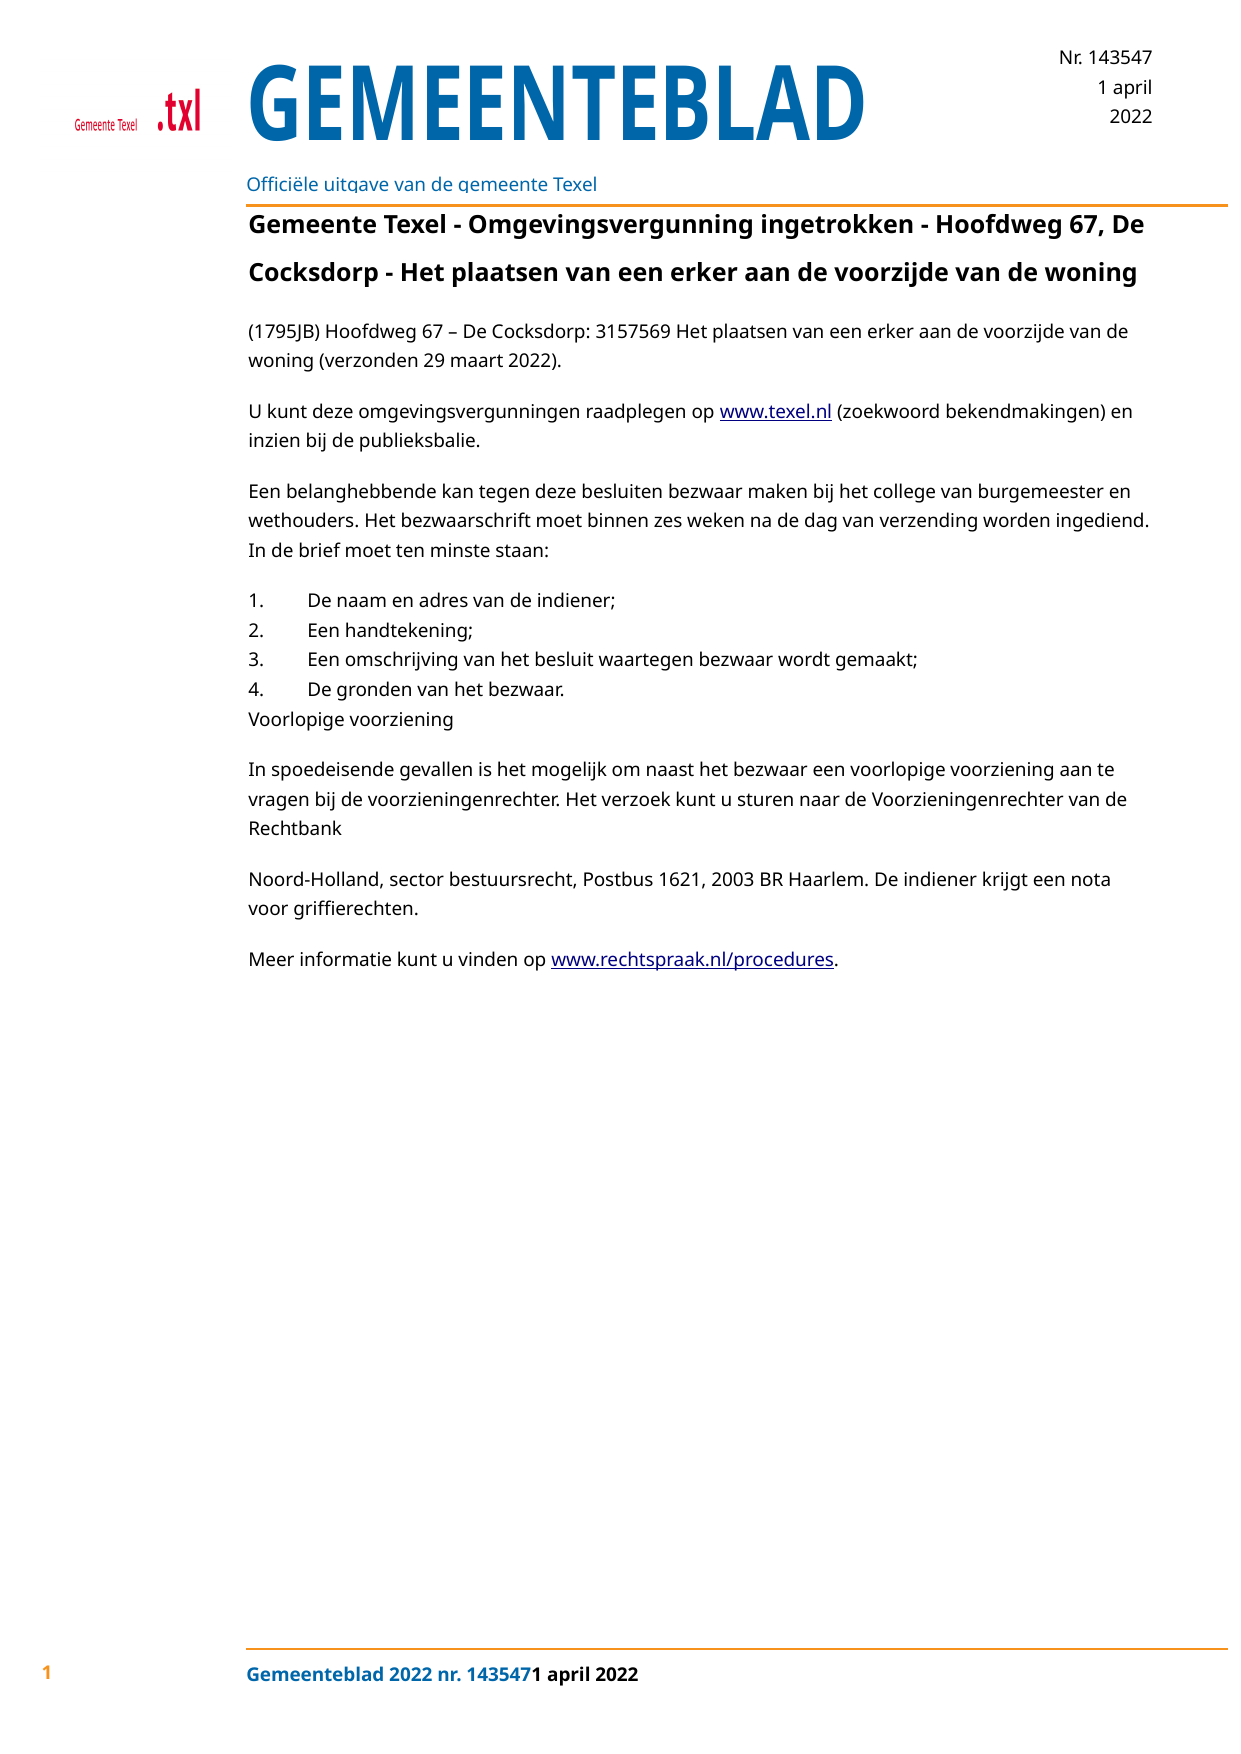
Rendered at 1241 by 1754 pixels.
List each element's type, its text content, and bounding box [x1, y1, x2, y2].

text Een belanghebbende kan tegen deze besluiten bezwaar maken bij het college van burgemeester en wethouders. Het bezwaarschrift moet binnen zes weken na de dag van verzending worden ingediend. In de brief moet ten minste staan: [248, 478, 1152, 563]
text (1795JB) Hoofdweg 67 – De Cocksdorp: 3157569 Het plaatsen van een erker aan de voorzijde van de woning (verzonden 29 maart 2022). [248, 318, 1152, 373]
text In spoedeisende gevallen is het mogelijk om naast het bezwaar een voorlopige voorziening aan te vragen bij de voorzieningenrechter. Het verzoek kunt u sturen naar de Voorzieningenrechter van de Rechtbank [248, 756, 1152, 841]
text Voorlopige voorziening [248, 706, 1152, 732]
text Gemeente Texel - Omgevingsvergunning ingetrokken - Hoofdweg 67, De Cocksdorp - Het plaatsen van een erker aan de voorzijde van de woning [248, 207, 1152, 288]
text Meer informatie kunt u vinden op www.rechtspraak.nl/procedures. [248, 946, 1152, 972]
text Noord-Holland, sector bestuursrecht, Postbus 1621, 2003 BR Haarlem. De indiener krijgt een nota voor griffierechten. [248, 866, 1152, 921]
list De naam en adres van de indiener; [248, 587, 1152, 613]
list Een omschrijving van het besluit waartegen bezwaar wordt gemaakt; [248, 647, 1152, 672]
picture [41, 47, 231, 172]
text U kunt deze omgevingsvergunningen raadplegen op www.texel.nl (zoekwoord bekendmakingen) en inzien bij de publieksbalie. [248, 398, 1152, 453]
list Een handtekening; [248, 617, 1152, 643]
list De gronden van het bezwaar. [248, 676, 1152, 702]
